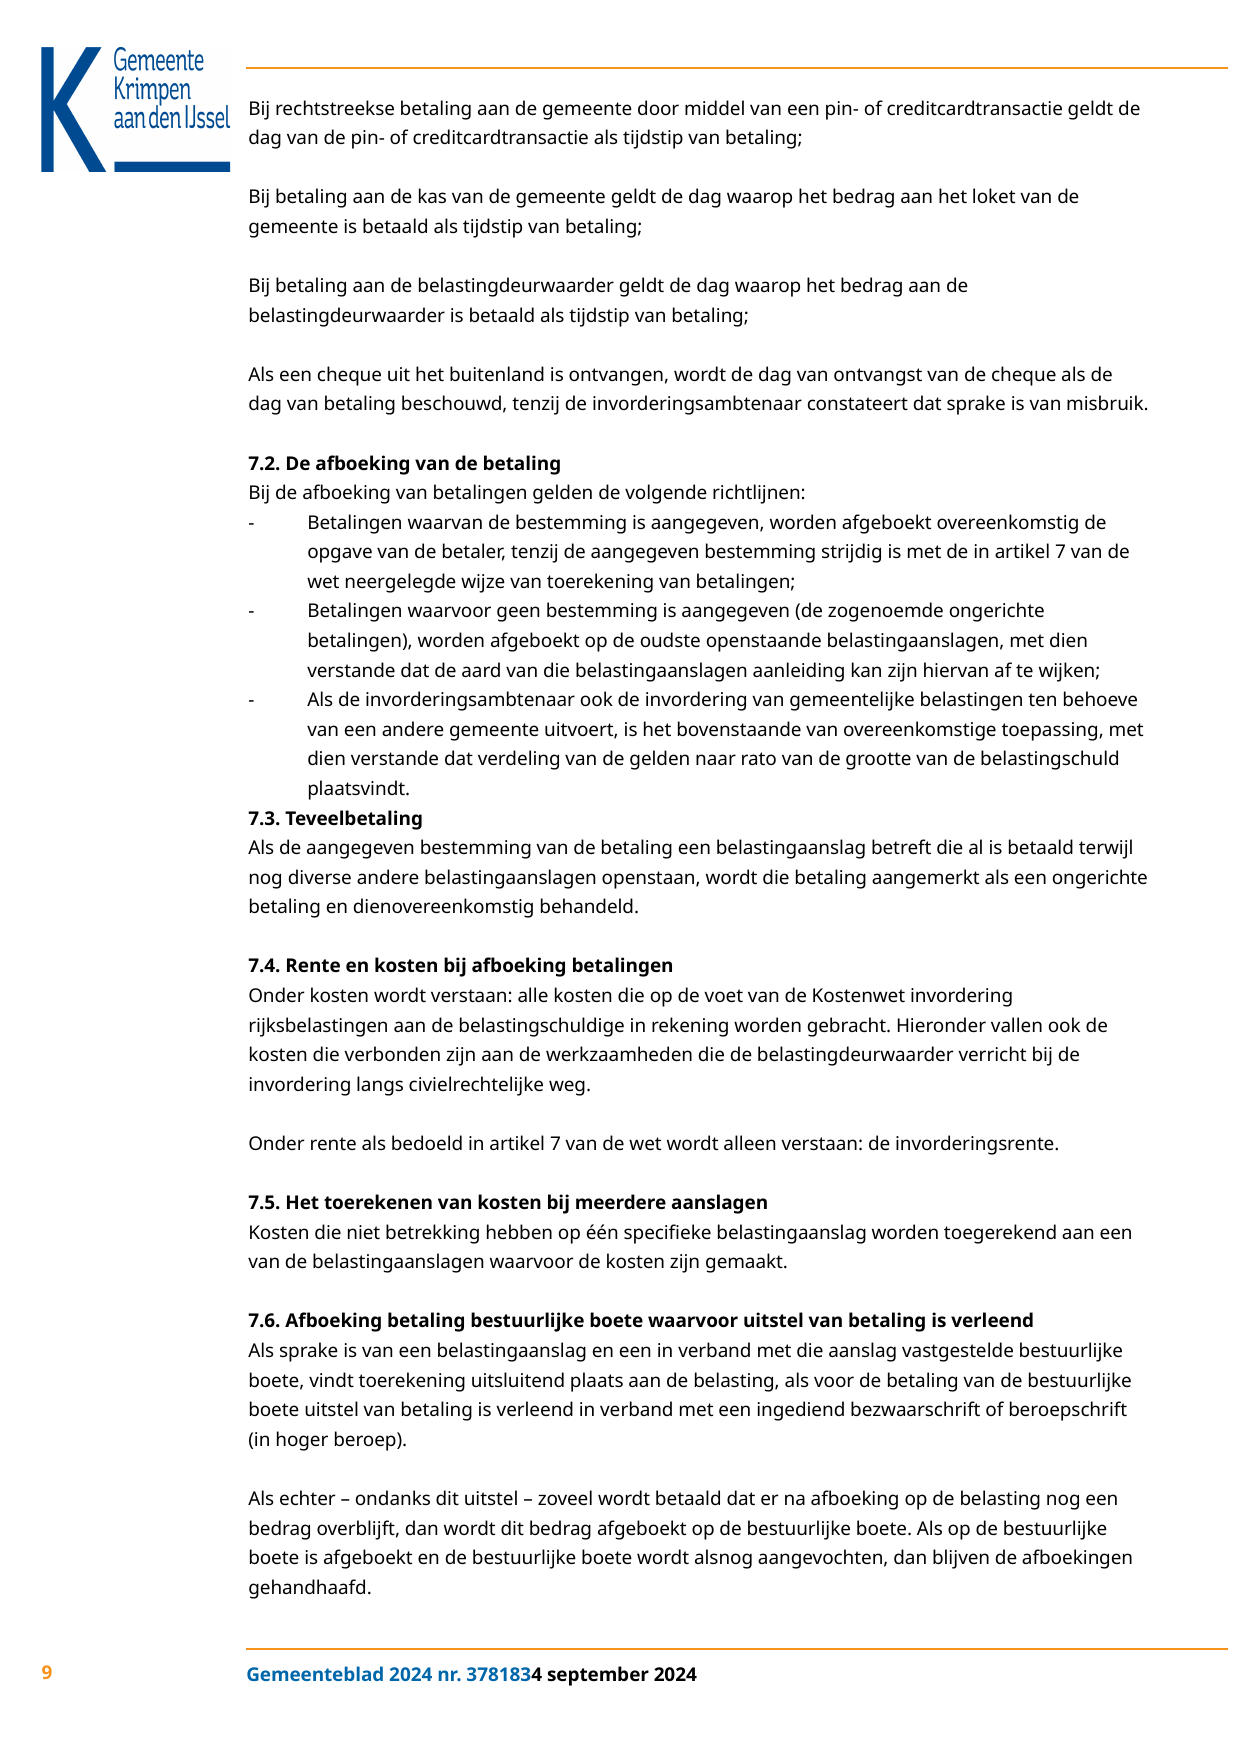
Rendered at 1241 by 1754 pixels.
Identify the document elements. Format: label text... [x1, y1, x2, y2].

text Bij betaling aan de belastingdeurwaarder geldt de dag waarop het bedrag aan de belastingdeurwaarder is betaald als tijdstip van betaling; [248, 272, 1152, 328]
text Als sprake is van een belastingaanslag en een in verband met die aanslag vastgestelde bestuurlijke boete, vindt toerekening uitsluitend plaats aan de belasting, als voor de betaling van de bestuurlijke boete uitstel van betaling is verleend in verband met een ingediend bezwaarschrift of beroepschrift (in hoger beroep). [248, 1337, 1152, 1452]
list Betalingen waarvoor geen bestemming is aangegeven (de zogenoemde ongerichte betalingen), worden afgeboekt op de oudste openstaande belastingaanslagen, met dien verstande dat de aard van die belastingaanslagen aanleiding kan zijn hiervan af te wijken; [248, 598, 1152, 683]
text 7.6. Afboeking betaling bestuurlijke boete waarvoor uitstel van betaling is verleend [248, 1308, 1152, 1333]
picture [41, 47, 231, 172]
text Als een cheque uit het buitenland is ontvangen, wordt de dag van ontvangst van de cheque als de dag van betaling beschouwd, tenzij de invorderingsambtenaar constateert dat sprake is van misbruik. [248, 361, 1152, 416]
text 7.2. De afboeking van de betaling [248, 450, 1152, 476]
text Kosten die niet betrekking hebben op één specifieke belastingaanslag worden toegerekend aan een van de belastingaanslagen waarvoor de kosten zijn gemaakt. [248, 1219, 1152, 1274]
text Onder kosten wordt verstaan: alle kosten die op de voet van de Kostenwet invordering rijksbelastingen aan de belastingschuldige in rekening worden gebracht. Hieronder vallen ook de kosten die verbonden zijn aan de werkzaamheden die de belastingdeurwaarder verricht bij de invordering langs civielrechtelijke weg. [248, 982, 1152, 1097]
text 7.3. Teveelbetaling [248, 805, 1152, 831]
text Als de aangegeven bestemming van de betaling een belastingaanslag betreft die al is betaald terwijl nog diverse andere belastingaanslagen openstaan, wordt die betaling aangemerkt als een ongerichte betaling en dienovereenkomstig behandeld. [248, 834, 1152, 919]
text Als echter – ondanks dit uitstel – zoveel wordt betaald dat er na afboeking op de belasting nog een bedrag overblijft, dan wordt dit bedrag afgeboekt op de bestuurlijke boete. Als op de bestuurlijke boete is afgeboekt en de bestuurlijke boete wordt alsnog aangevochten, dan blijven de afboekingen gehandhaafd. [248, 1485, 1152, 1600]
text Bij betaling aan de kas van de gemeente geldt de dag waarop het bedrag aan het loket van de gemeente is betaald als tijdstip van betaling; [248, 183, 1152, 239]
list Betalingen waarvan de bestemming is aangegeven, worden afgeboekt overeenkomstig de opgave van de betaler, tenzij de aangegeven bestemming strijdig is met de in artikel 7 van de wet neergelegde wijze van toerekening van betalingen; [248, 509, 1152, 594]
list Als de invorderingsambtenaar ook de invordering van gemeentelijke belastingen ten behoeve van een andere gemeente uitvoert, is het bovenstaande van overeenkomstige toepassing, met dien verstande dat verdeling van de gelden naar rato van de grootte van de belastingschuld plaatsvindt. [248, 686, 1152, 801]
text 7.4. Rente en kosten bij afboeking betalingen [248, 953, 1152, 978]
text Bij rechtstreekse betaling aan de gemeente door middel van een pin- of creditcardtransactie geldt de dag van de pin- of creditcardtransactie als tijdstip van betaling; [248, 95, 1152, 150]
text Bij de afboeking van betalingen gelden de volgende richtlijnen: [248, 479, 1152, 505]
text 7.5. Het toerekenen van kosten bij meerdere aanslagen [248, 1189, 1152, 1215]
text Onder rente als bedoeld in artikel 7 van de wet wordt alleen verstaan: de invorderingsrente. [248, 1130, 1152, 1156]
